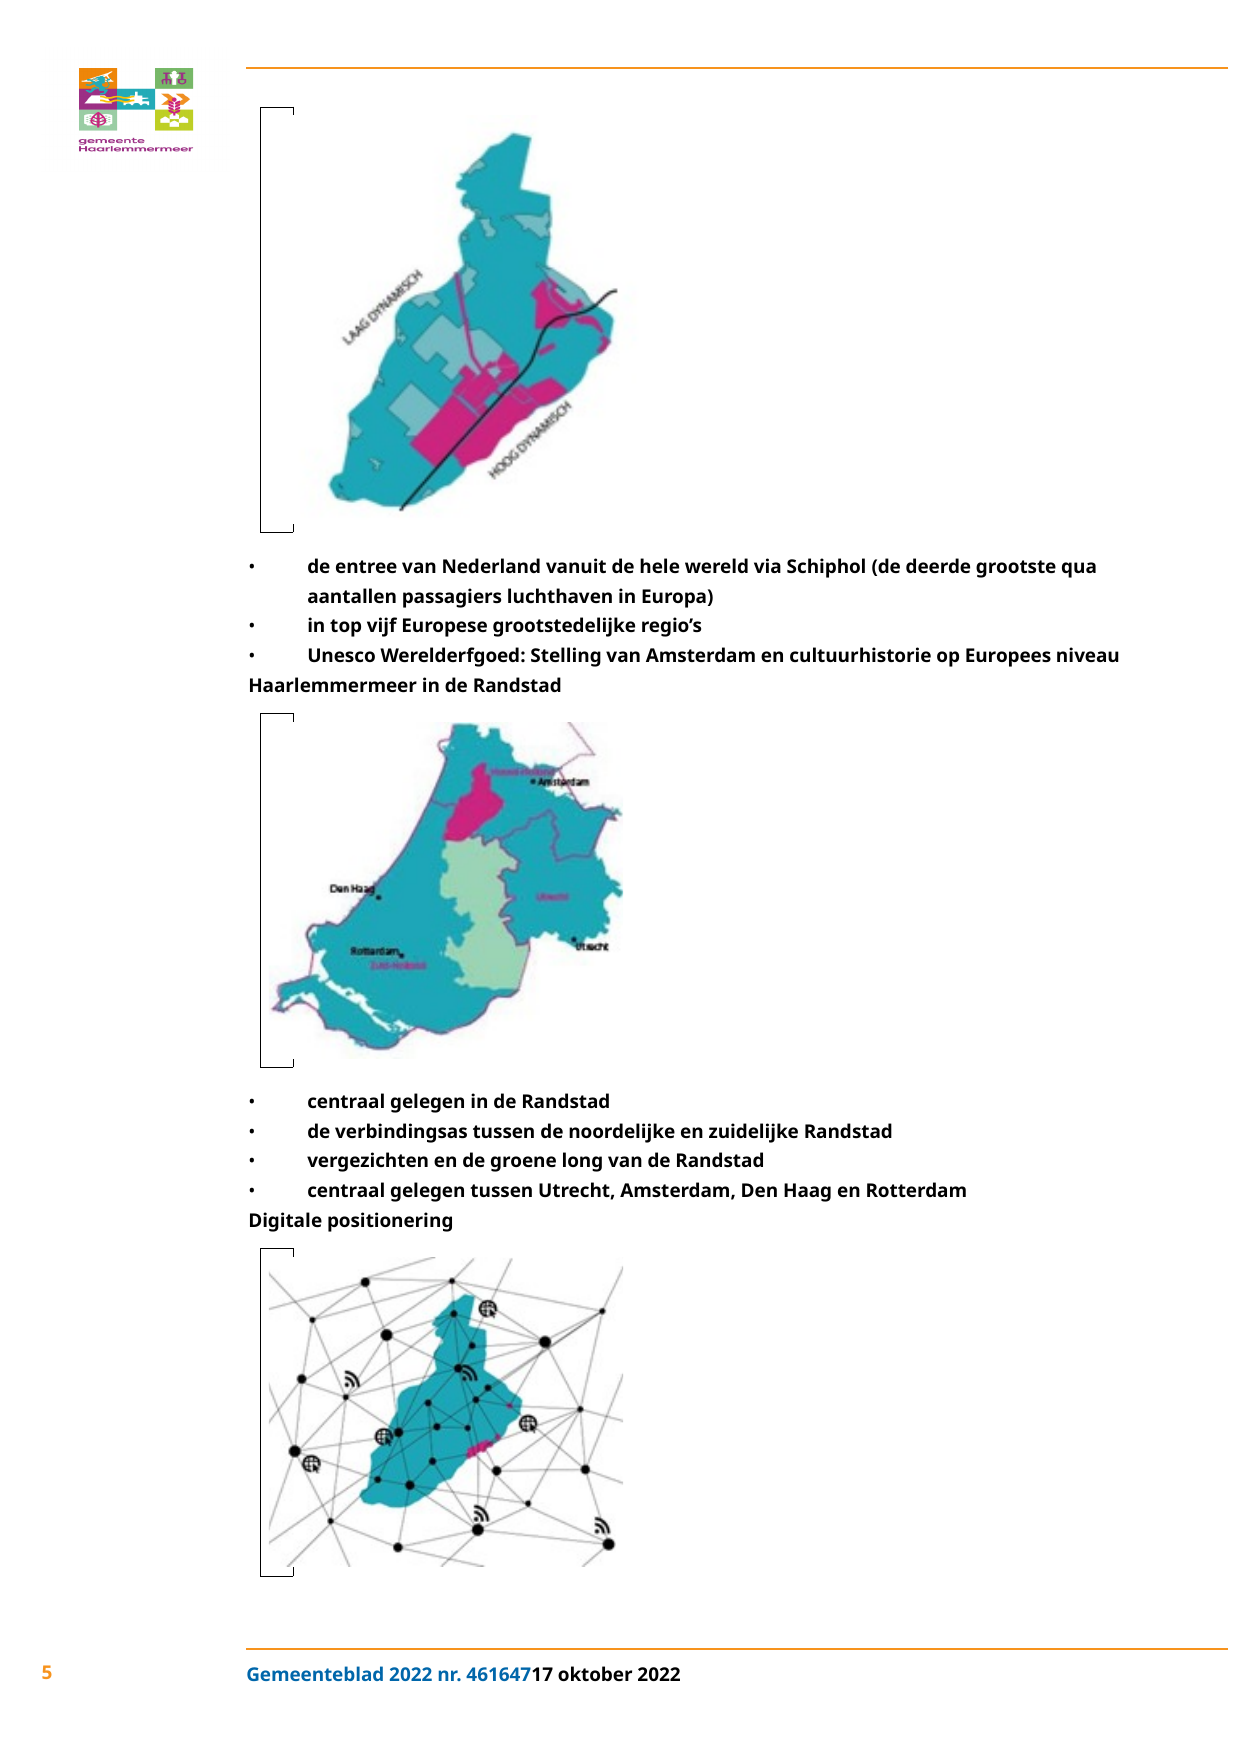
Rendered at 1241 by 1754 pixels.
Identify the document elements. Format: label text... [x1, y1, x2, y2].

list Unesco Werelderfgoed: Stelling van Amsterdam en cultuurhistorie op Europees niveau [248, 642, 1152, 668]
list in top vijf Europese grootstedelijke regio’s [248, 613, 1152, 638]
list centraal gelegen tussen Utrecht, Amsterdam, Den Haag en Rotterdam [248, 1177, 1152, 1203]
list vergezichten en de groene long van de Randstad [248, 1148, 1152, 1173]
list de entree van Nederland vanuit de hele wereld via Schiphol (de deerde grootste qua aantallen passagiers luchthaven in Europa) [248, 553, 1152, 609]
list centraal gelegen in de Randstad [248, 1088, 1152, 1114]
list de verbindingsas tussen de noordelijke en zuidelijke Randstad [248, 1118, 1152, 1144]
picture [268, 115, 712, 524]
text Digitale positionering [248, 1207, 1152, 1233]
text Haarlemmermeer in de Randstad [248, 672, 1152, 697]
picture [268, 722, 624, 1059]
picture [268, 1257, 624, 1567]
picture [41, 47, 231, 172]
